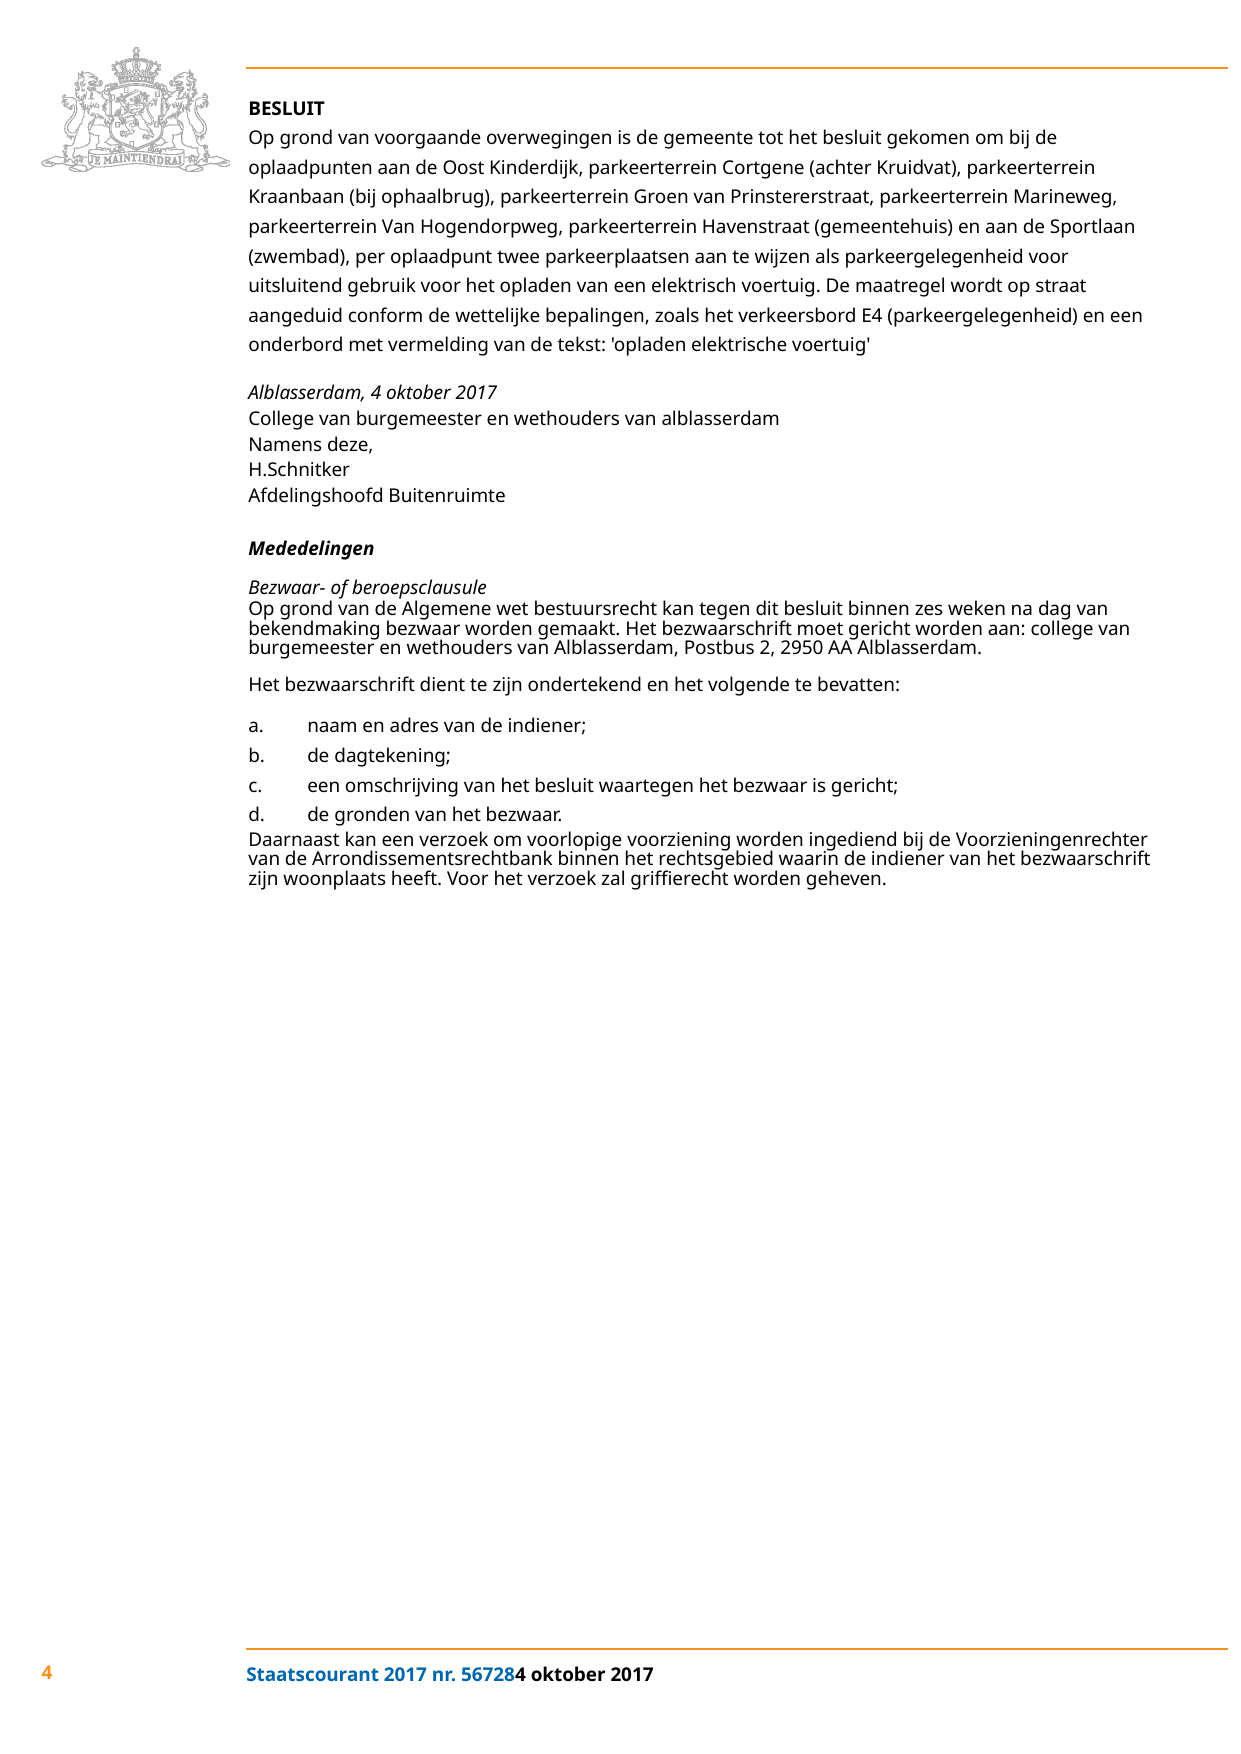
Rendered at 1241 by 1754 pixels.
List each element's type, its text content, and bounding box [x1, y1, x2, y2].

text Namens deze, [248, 431, 1152, 457]
text H.Schnitker [248, 457, 1152, 482]
text Afdelingshoofd Buitenruimte [248, 482, 1152, 508]
text Daarnaast kan een verzoek om voorlopige voorziening worden ingediend bij de Voorzieningenrechter van de Arrondissementsrechtbank binnen het rechtsgebied waarin de indiener van het bezwaarschrift zijn woonplaats heeft. Voor het verzoek zal griffierecht worden geheven. [248, 831, 1152, 889]
text Mededelingen [248, 535, 1152, 561]
list de gronden van het bezwaar. [248, 801, 1152, 827]
text Bezwaar- of beroepsclausule [248, 574, 1152, 600]
text Op grond van voorgaande overwegingen is de gemeente tot het besluit gekomen om bij de oplaadpunten aan de Oost Kinderdijk, parkeerterrein Cortgene (achter Kruidvat), parkeerterrein Kraanbaan (bij ophaalbrug), parkeerterrein Groen van Prinstererstraat, parkeerterrein Marineweg, parkeerterrein Van Hogendorpweg, parkeerterrein Havenstraat (gemeentehuis) en aan de Sportlaan (zwembad), per oplaadpunt twee parkeerplaatsen aan te wijzen als parkeergelegenheid voor uitsluitend gebruik voor het opladen van een elektrisch voertuig. De maatregel wordt op straat aangeduid conform de wettelijke bepalingen, zoals het verkeersbord E4 (parkeergelegenheid) en een onderbord met vermelding van de tekst: 'opladen elektrische voertuig' [248, 124, 1152, 357]
list de dagtekening; [248, 742, 1152, 768]
picture [41, 47, 231, 172]
list naam en adres van de indiener; [248, 713, 1152, 738]
text BESLUIT [248, 95, 1152, 121]
list een omschrijving van het besluit waartegen het bezwaar is gericht; [248, 772, 1152, 798]
text Het bezwaarschrift dient te zijn ondertekend en het volgende te bevatten: [248, 676, 1152, 695]
text Alblasserdam, 4 oktober 2017 [248, 379, 1152, 405]
text College van burgemeester en wethouders van alblasserdam [248, 405, 1152, 431]
text Op grond van de Algemene wet bestuursrecht kan tegen dit besluit binnen zes weken na dag van bekendmaking bezwaar worden gemaakt. Het bezwaarschrift moet gericht worden aan: college van burgemeester en wethouders van Alblasserdam, Postbus 2, 2950 AA Alblasserdam. [248, 600, 1152, 658]
